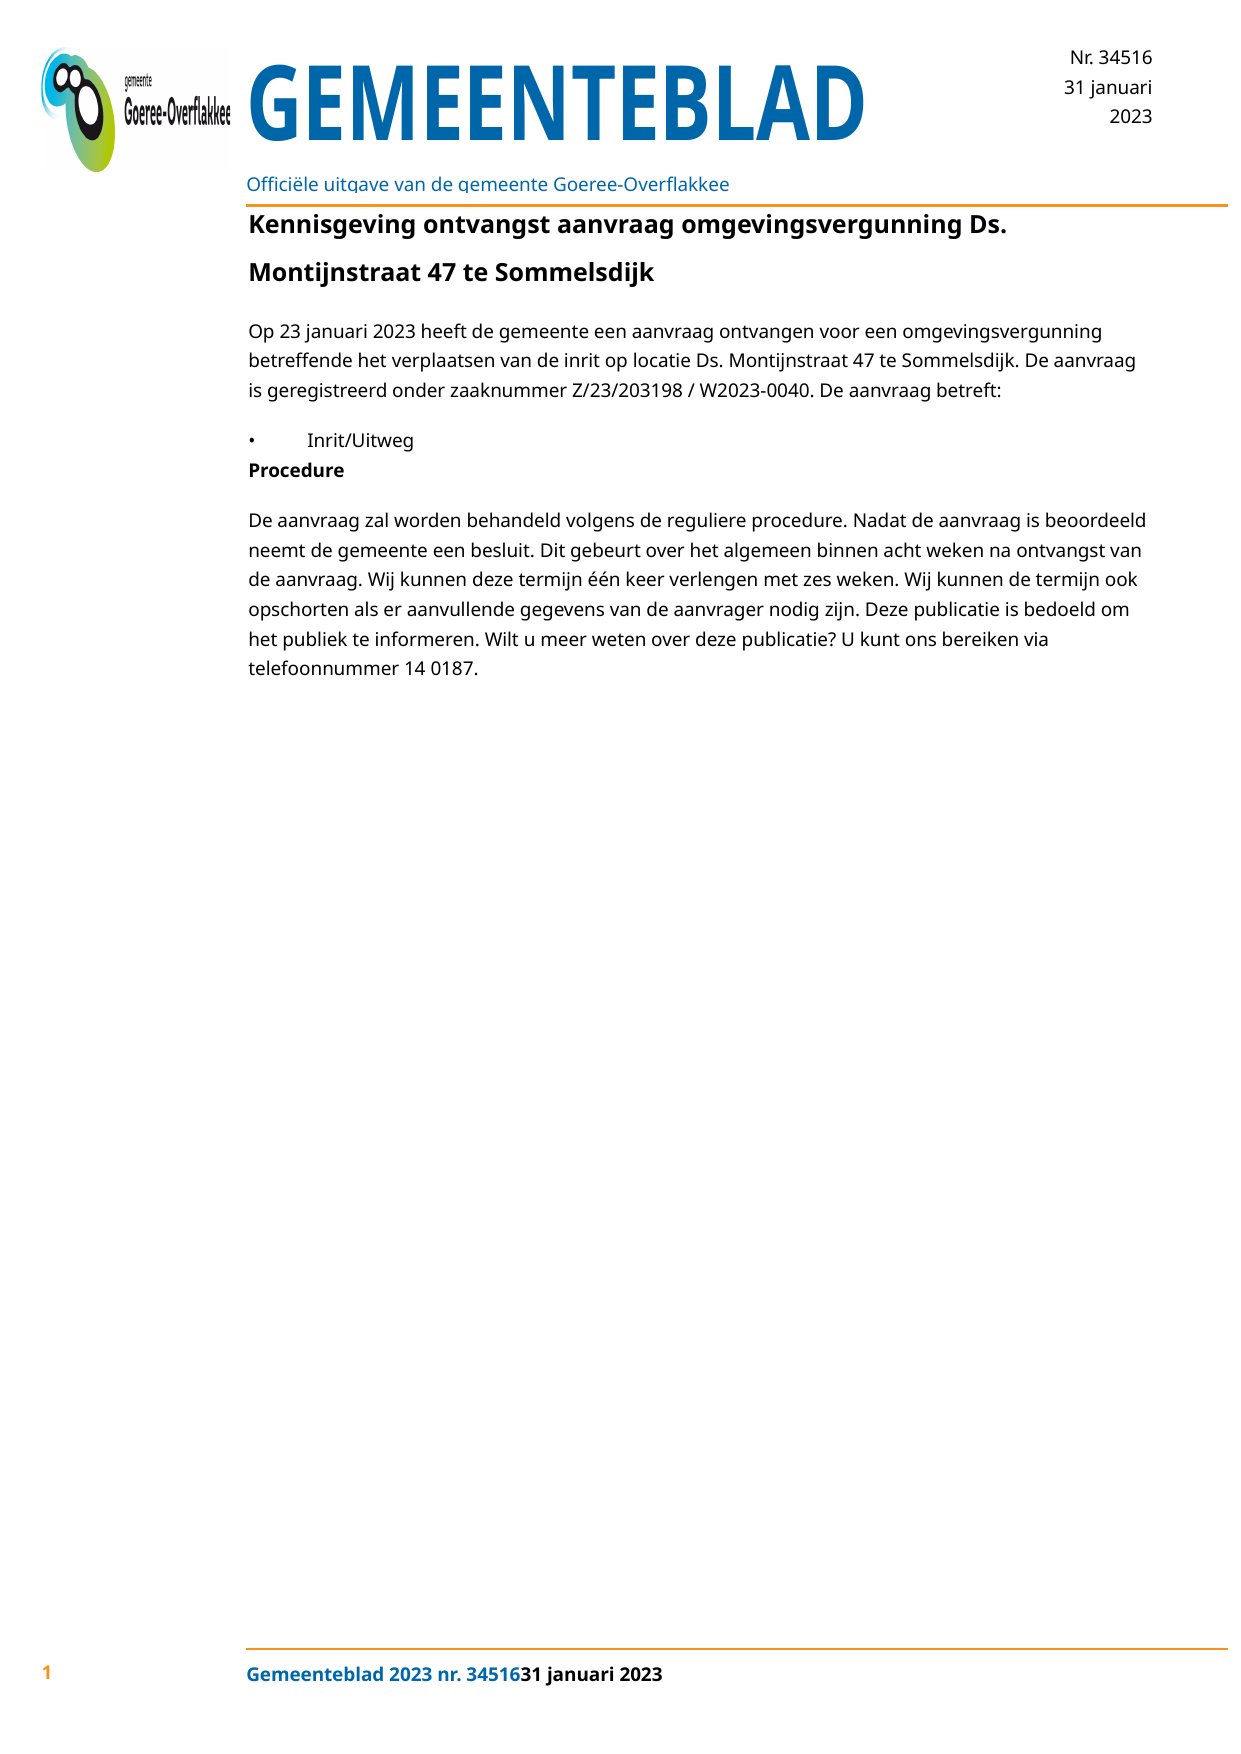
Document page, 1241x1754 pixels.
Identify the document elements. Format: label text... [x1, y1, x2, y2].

text Kennisgeving ontvangst aanvraag omgevingsvergunning Ds. Montijnstraat 47 te Sommelsdijk [248, 207, 1152, 288]
picture [41, 47, 231, 172]
list Inrit/Uitweg [248, 427, 1152, 453]
text Op 23 januari 2023 heeft de gemeente een aanvraag ontvangen voor een omgevingsvergunning betreffende het verplaatsen van de inrit op locatie Ds. Montijnstraat 47 te Sommelsdijk. De aanvraag is geregistreerd onder zaaknummer Z/23/203198 / W2023-0040. De aanvraag betreft: [248, 318, 1152, 403]
text De aanvraag zal worden behandeld volgens de reguliere procedure. Nadat de aanvraag is beoordeeld neemt de gemeente een besluit. Dit gebeurt over het algemeen binnen acht weken na ontvangst van de aanvraag. Wij kunnen deze termijn één keer verlengen met zes weken. Wij kunnen de termijn ook opschorten als er aanvullende gegevens van de aanvrager nodig zijn. Deze publicatie is bedoeld om het publiek te informeren. Wilt u meer weten over deze publicatie? U kunt ons bereiken via telefoonnummer 14 0187. [248, 507, 1152, 681]
text Procedure [248, 457, 1152, 483]
